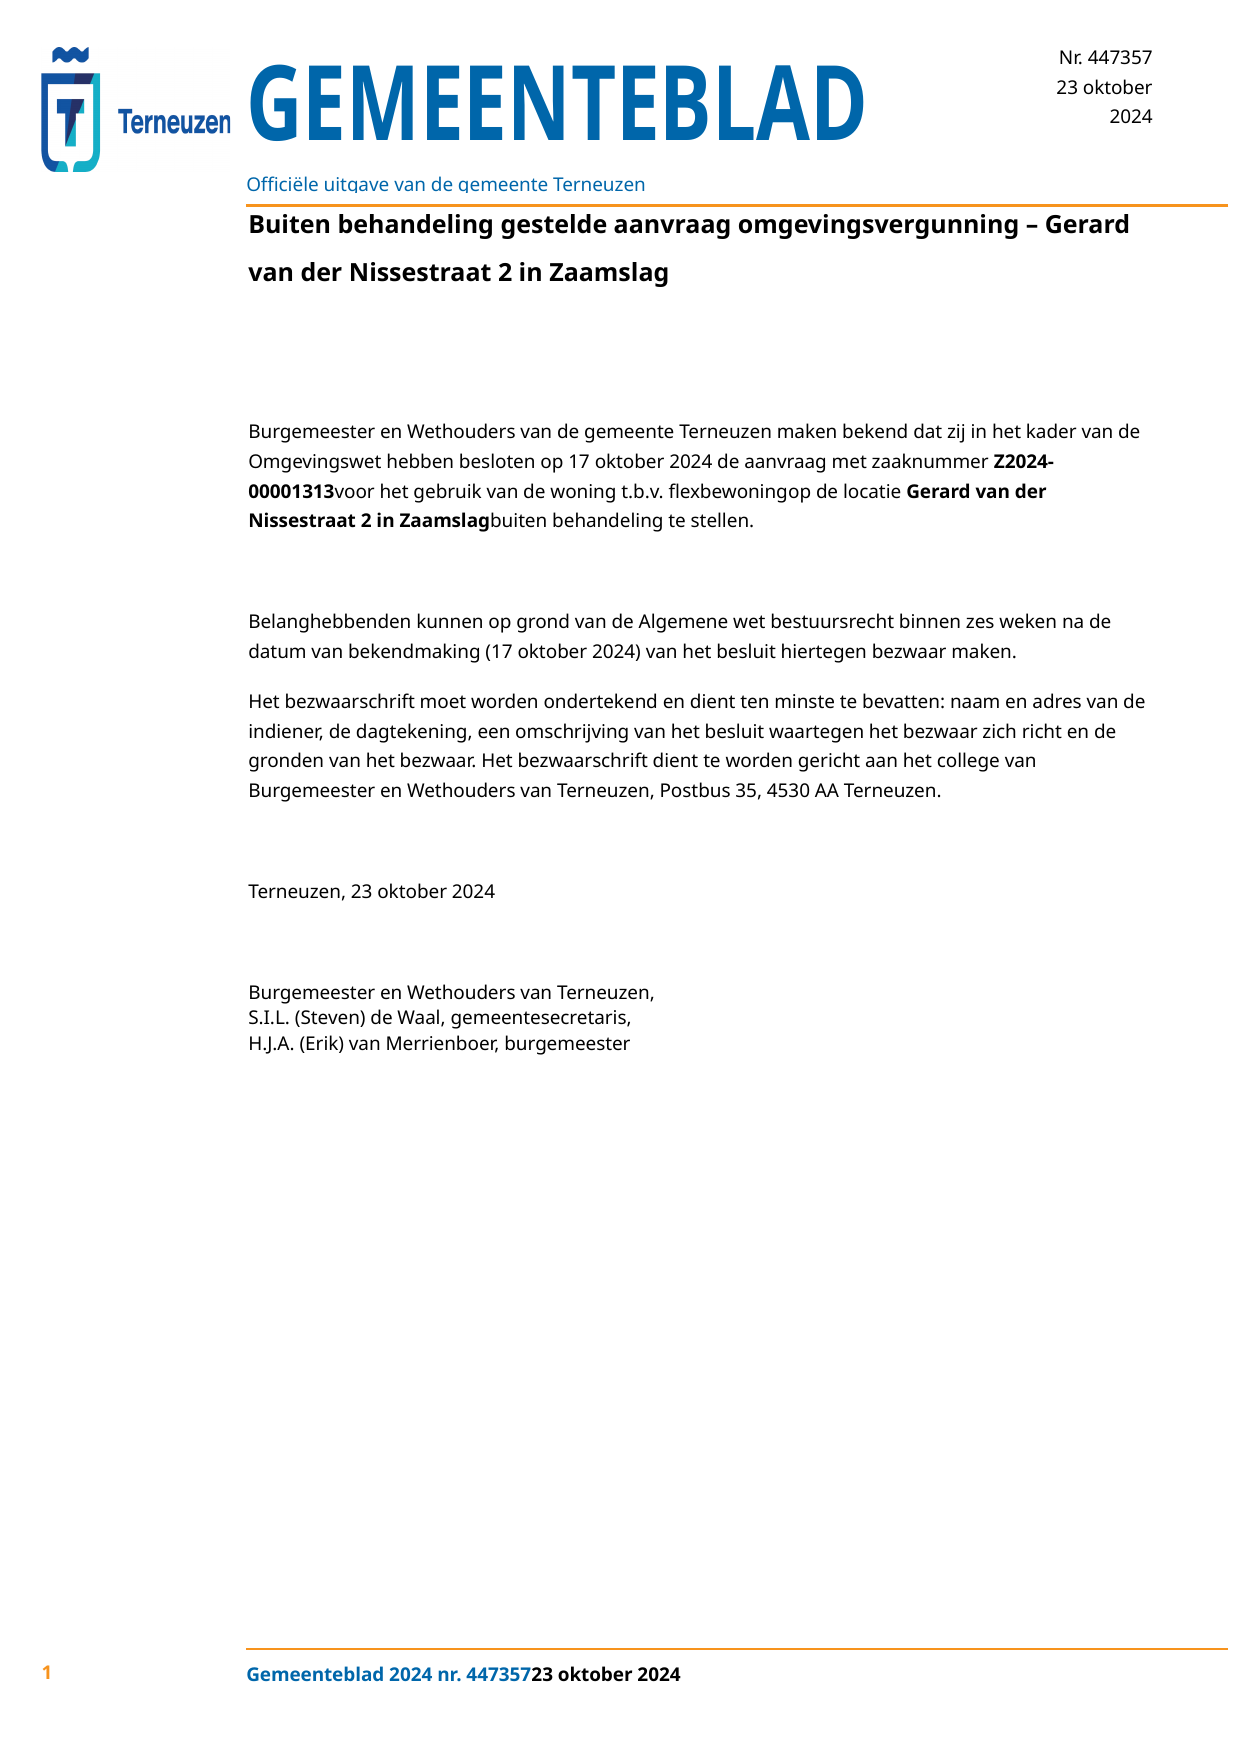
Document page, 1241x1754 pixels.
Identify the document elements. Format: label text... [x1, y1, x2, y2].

table_cell [837, 1005, 1152, 1030]
text Het bezwaarschrift moet worden ondertekend en dient ten minste te bevatten: naam en adres van de indiener, de dagtekening, een omschrijving van het besluit waartegen het bezwaar zich richt en de gronden van het bezwaar. Het bezwaarschrift dient te worden gericht aan het college van Burgemeester en Wethouders van Terneuzen, Postbus 35, 4530 AA Terneuzen. [248, 688, 1152, 803]
text Buiten behandeling gestelde aanvraag omgevingsvergunning – Gerard van der Nissestraat 2 in Zaamslag [248, 207, 1152, 288]
text Belanghebbenden kunnen op grond van de Algemene wet bestuursrecht binnen zes weken na de datum van bekendmaking (17 oktober 2024) van het besluit hiertegen bezwaar maken. [248, 608, 1152, 664]
text Terneuzen, 23 oktober 2024 [248, 878, 1152, 904]
table_header Burgemeester en Wethouders van Terneuzen, [248, 979, 1152, 1004]
table_cell H.J.A. (Erik) van Merrienboer, burgemeester [248, 1030, 1152, 1056]
picture [41, 47, 231, 172]
text Burgemeester en Wethouders van de gemeente Terneuzen maken bekend dat zij in het kader van de Omgevingswet hebben besloten op 17 oktober 2024 de aanvraag met zaaknummer Z2024-00001313voor het gebruik van de woning t.b.v. flexbewoningop de locatie Gerard van der Nissestraat 2 in Zaamslagbuiten behandeling te stellen. [248, 419, 1152, 533]
table_cell S.I.L. (Steven) de Waal, gemeentesecretaris, [248, 1005, 837, 1030]
